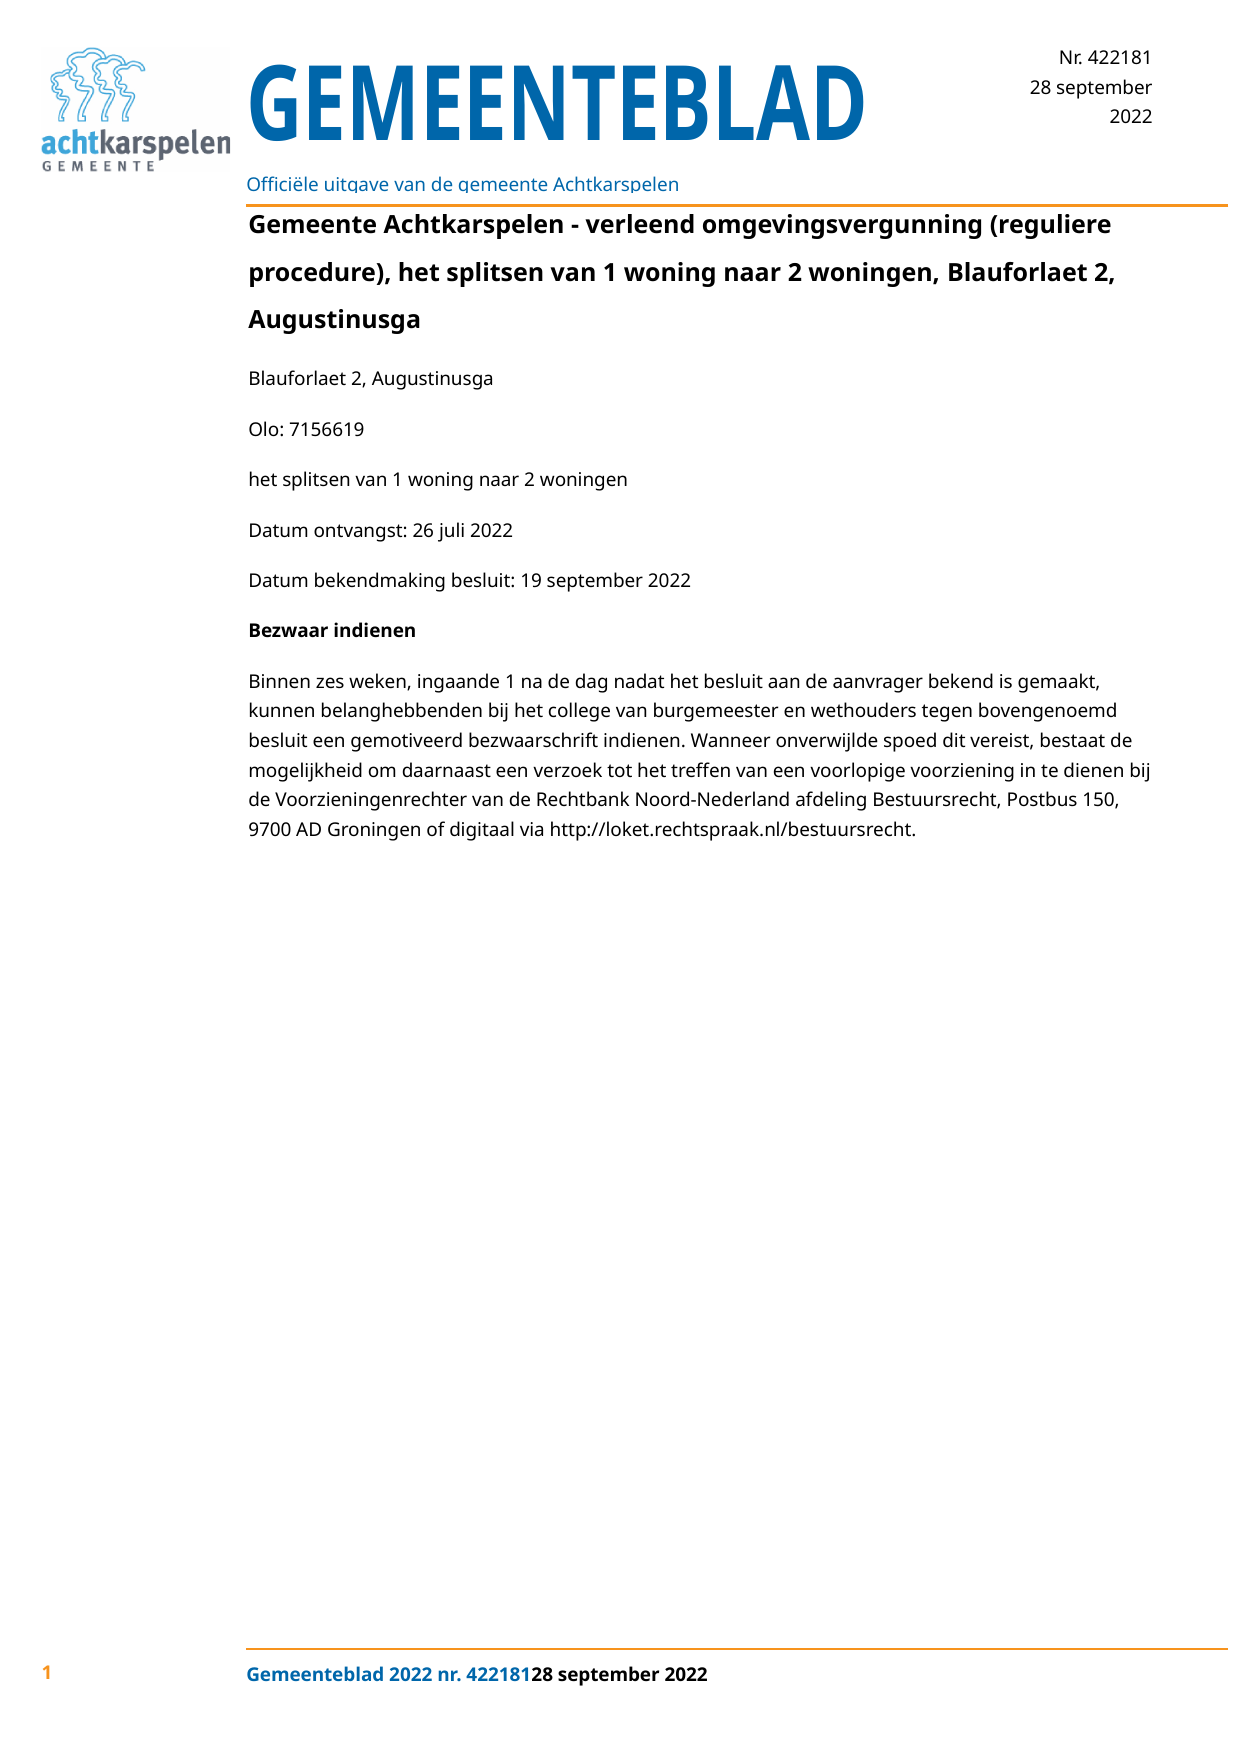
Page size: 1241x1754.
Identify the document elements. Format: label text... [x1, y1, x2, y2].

text Bezwaar indienen [248, 618, 1152, 643]
text het splitsen van 1 woning naar 2 woningen [248, 466, 1152, 492]
text Olo: 7156619 [248, 416, 1152, 442]
picture [41, 47, 231, 172]
text Gemeente Achtkarspelen - verleend omgevingsvergunning (reguliere procedure), het splitsen van 1 woning naar 2 woningen, Blauforlaet 2, Augustinusga [248, 207, 1152, 336]
text Datum ontvangst: 26 juli 2022 [248, 517, 1152, 542]
text Datum bekendmaking besluit: 19 september 2022 [248, 567, 1152, 593]
text Blauforlaet 2, Augustinusga [248, 366, 1152, 391]
text Binnen zes weken, ingaande 1 na de dag nadat het besluit aan de aanvrager bekend is gemaakt, kunnen belanghebbenden bij het college van burgemeester en wethouders tegen bovengenoemd besluit een gemotiveerd bezwaarschrift indienen. Wanneer onverwijlde spoed dit vereist, bestaat de mogelijkheid om daarnaast een verzoek tot het treffen van een voorlopige voorziening in te dienen bij de Voorzieningenrechter van de Rechtbank Noord-Nederland afdeling Bestuursrecht, Postbus 150, 9700 AD Groningen of digitaal via http://loket.rechtspraak.nl/bestuursrecht. [248, 668, 1152, 842]
